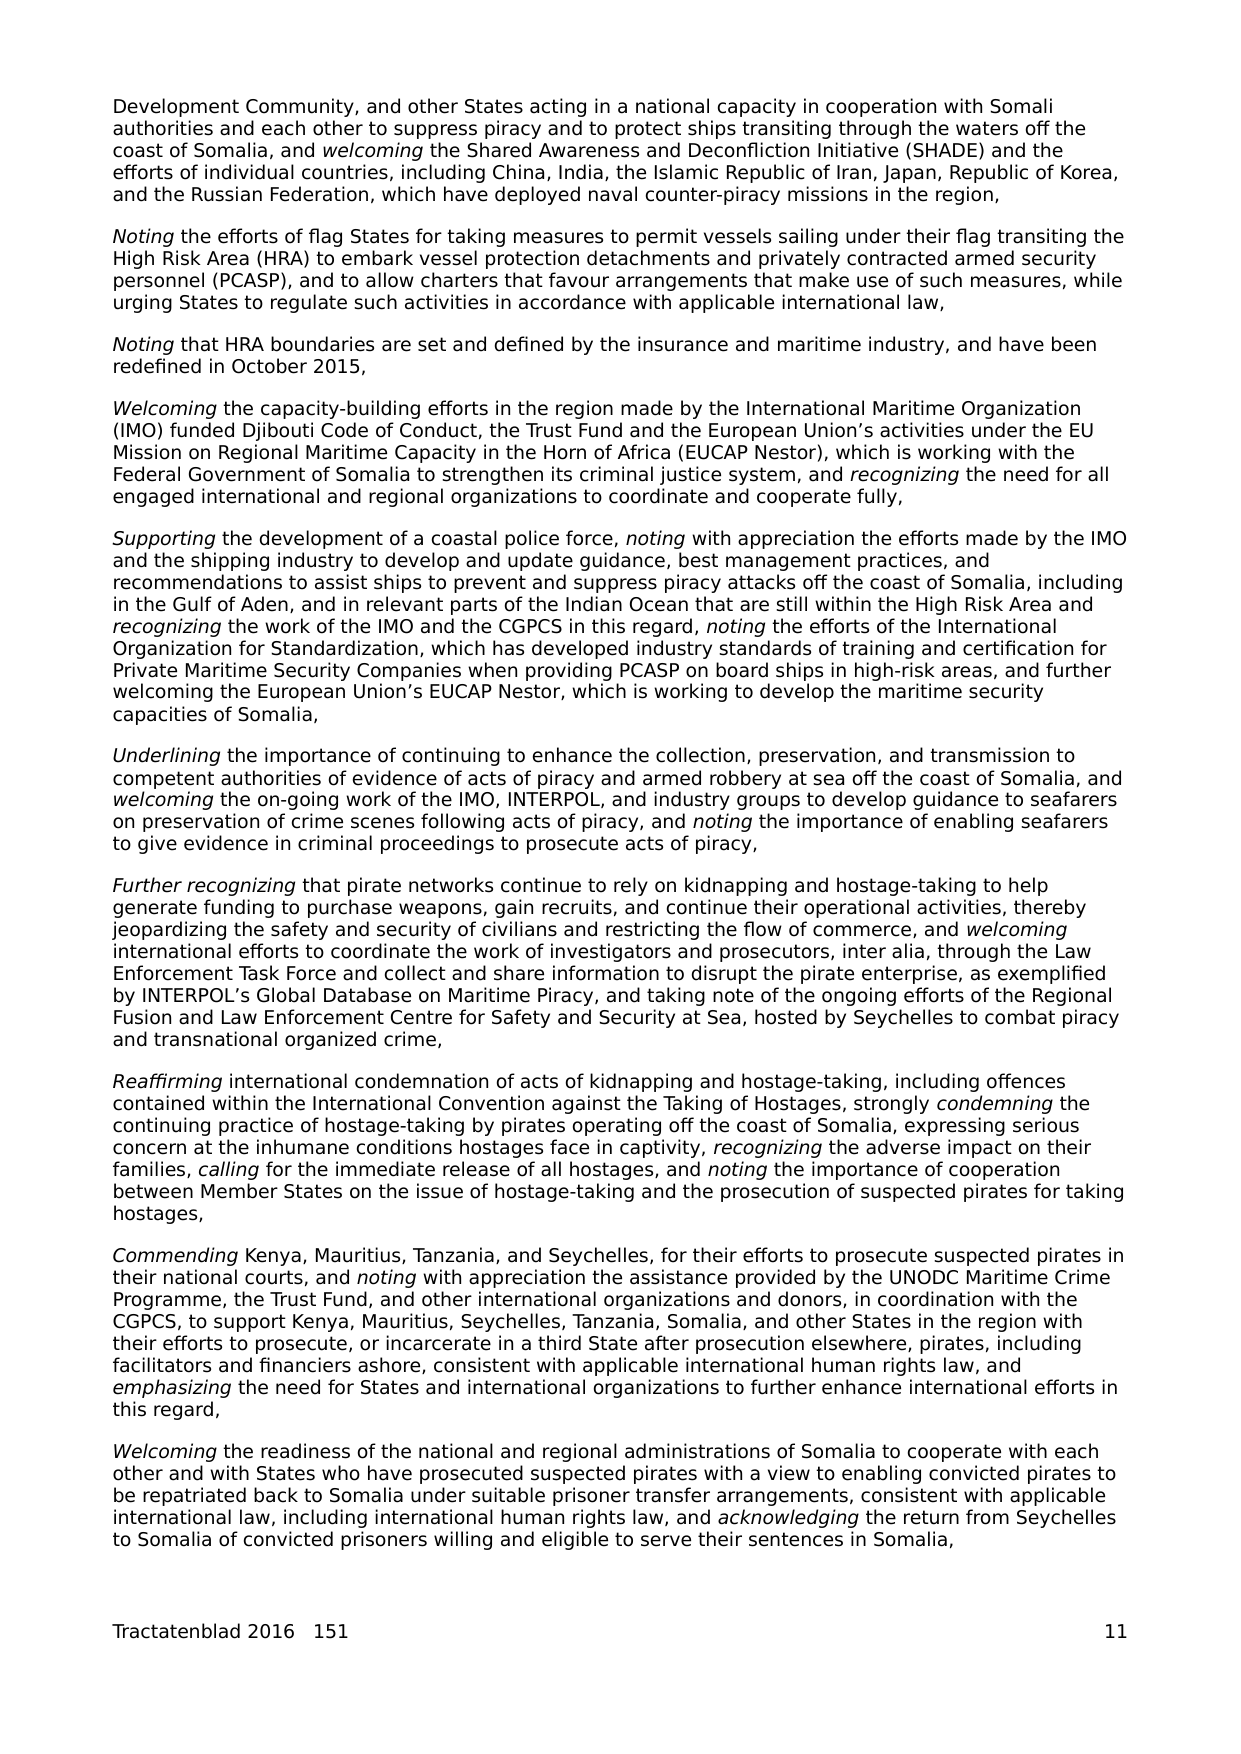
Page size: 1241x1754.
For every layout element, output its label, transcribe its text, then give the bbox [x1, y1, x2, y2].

text Noting the efforts of flag States for taking measures to permit vessels sailing under their flag transiting the High Risk Area (HRA) to embark vessel protection detachments and privately contracted armed security personnel (PCASP), and to allow charters that favour arrangements that make use of such measures, while urging States to regulate such activities in accordance with applicable international law, [112, 226, 1128, 314]
text Development Community, and other States acting in a national capacity in cooperation with Somali authorities and each other to suppress piracy and to protect ships transiting through the waters off the coast of Somalia, and welcoming the Shared Awareness and Deconfliction Initiative (SHADE) and the efforts of individual countries, including China, India, the Islamic Republic of Iran, Japan, Republic of Korea, and the Russian Federation, which have deployed naval counter-piracy missions in the region, [112, 96, 1128, 206]
text Commending Kenya, Mauritius, Tanzania, and Seychelles, for their efforts to prosecute suspected pirates in their national courts, and noting with appreciation the assistance provided by the UNODC Maritime Crime Programme, the Trust Fund, and other international organizations and donors, in coordination with the CGPCS, to support Kenya, Mauritius, Seychelles, Tanzania, Somalia, and other States in the region with their efforts to prosecute, or incarcerate in a third State after prosecution elsewhere, pirates, including facilitators and financiers ashore, consistent with applicable international human rights law, and emphasizing the need for States and international organizations to further enhance international efforts in this regard, [112, 1245, 1128, 1421]
text Welcoming the readiness of the national and regional administrations of Somalia to cooperate with each other and with States who have prosecuted suspected pirates with a view to enabling convicted pirates to be repatriated back to Somalia under suitable prisoner transfer arrangements, consistent with applicable international law, including international human rights law, and acknowledging the return from Seychelles to Somalia of convicted prisoners willing and eligible to serve their sentences in Somalia, [112, 1441, 1128, 1551]
text Reaffirming international condemnation of acts of kidnapping and hostage-taking, including offences contained within the International Convention against the Taking of Hostages, strongly condemning the continuing practice of hostage-taking by pirates operating off the coast of Somalia, expressing serious concern at the inhumane conditions hostages face in captivity, recognizing the adverse impact on their families, calling for the immediate release of all hostages, and noting the importance of cooperation between Member States on the issue of hostage-taking and the prosecution of suspected pirates for taking hostages, [112, 1071, 1128, 1225]
text Underlining the importance of continuing to enhance the collection, preservation, and transmission to competent authorities of evidence of acts of piracy and armed robbery at sea off the coast of Somalia, and welcoming the on-going work of the IMO, INTERPOL, and industry groups to develop guidance to seafarers on preservation of crime scenes following acts of piracy, and noting the importance of enabling seafarers to give evidence in criminal proceedings to prosecute acts of piracy, [112, 745, 1128, 855]
text Noting that HRA boundaries are set and defined by the insurance and maritime industry, and have been redefined in October 2015, [112, 334, 1128, 378]
text Supporting the development of a coastal police force, noting with appreciation the efforts made by the IMO and the shipping industry to develop and update guidance, best management practices, and recommendations to assist ships to prevent and suppress piracy attacks off the coast of Somalia, including in the Gulf of Aden, and in relevant parts of the Indian Ocean that are still within the High Risk Area and recognizing the work of the IMO and the CGPCS in this regard, noting the efforts of the International Organization for Standardization, which has developed industry standards of training and certification for Private Maritime Security Companies when providing PCASP on board ships in high-risk areas, and further welcoming the European Union’s EUCAP Nestor, which is working to develop the maritime security capacities of Somalia, [112, 528, 1128, 725]
text Welcoming the capacity-building efforts in the region made by the International Maritime Organization (IMO) funded Djibouti Code of Conduct, the Trust Fund and the European Union’s activities under the EU Mission on Regional Maritime Capacity in the Horn of Africa (EUCAP Nestor), which is working with the Federal Government of Somalia to strengthen its criminal justice system, and recognizing the need for all engaged international and regional organizations to coordinate and cooperate fully, [112, 398, 1128, 508]
text Further recognizing that pirate networks continue to rely on kidnapping and hostage-taking to help generate funding to purchase weapons, gain recruits, and continue their operational activities, thereby jeopardizing the safety and security of civilians and restricting the flow of commerce, and welcoming international efforts to coordinate the work of investigators and prosecutors, inter alia, through the Law Enforcement Task Force and collect and share information to disrupt the pirate enterprise, as exemplified by INTERPOL’s Global Database on Maritime Piracy, and taking note of the ongoing efforts of the Regional Fusion and Law Enforcement Centre for Safety and Security at Sea, hosted by Seychelles to combat piracy and transnational organized crime, [112, 875, 1128, 1051]
